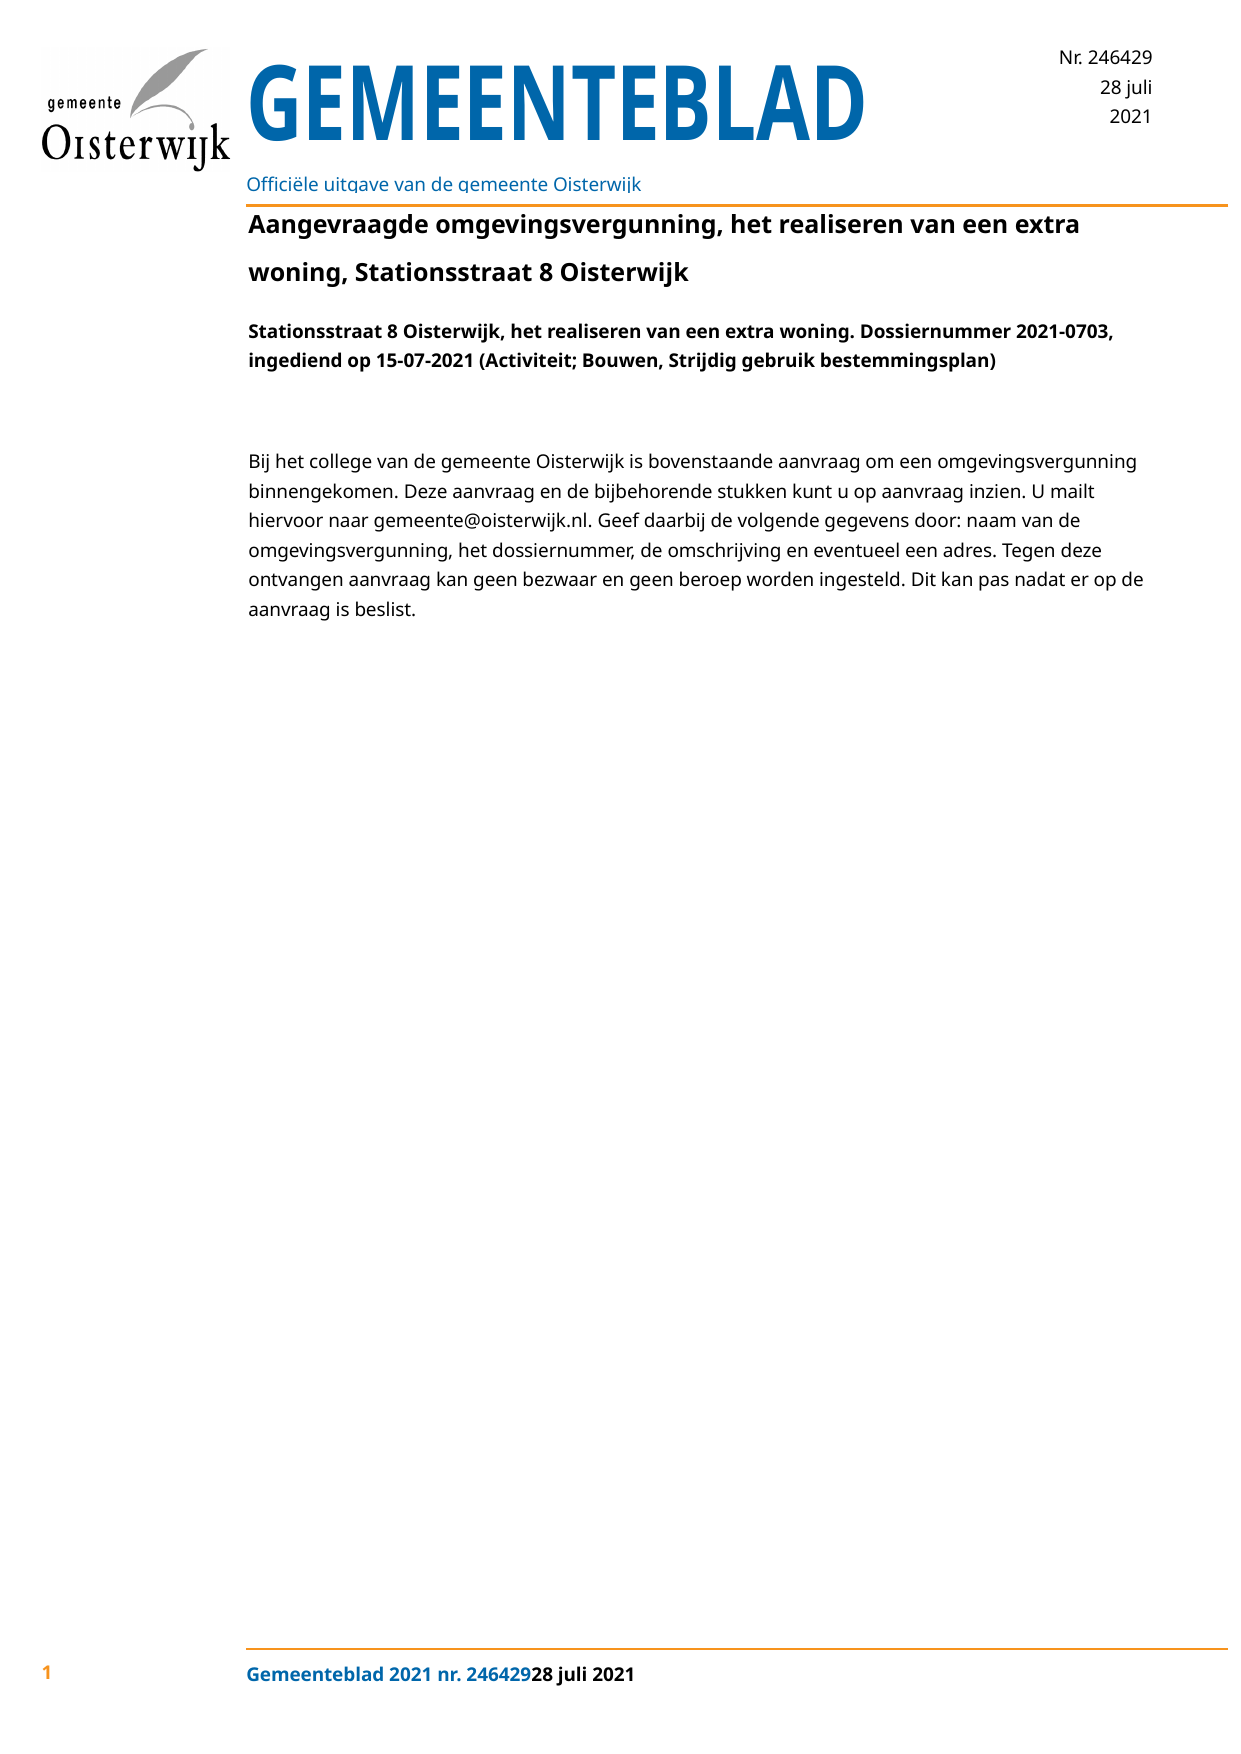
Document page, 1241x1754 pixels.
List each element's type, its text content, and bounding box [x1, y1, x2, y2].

text Bij het college van de gemeente Oisterwijk is bovenstaande aanvraag om een omgevingsvergunning binnengekomen. Deze aanvraag en de bijbehorende stukken kunt u op aanvraag inzien. U mailt hiervoor naar gemeente@oisterwijk.nl. Geef daarbij de volgende gegevens door: naam van de omgevingsvergunning, het dossiernummer, de omschrijving en eventueel een adres. Tegen deze ontvangen aanvraag kan geen bezwaar en geen beroep worden ingesteld. Dit kan pas nadat er op de aanvraag is beslist. [248, 448, 1152, 622]
picture [41, 47, 231, 172]
text Stationsstraat 8 Oisterwijk, het realiseren van een extra woning. Dossiernummer 2021-0703, ingediend op 15-07-2021 (Activiteit; Bouwen, Strijdig gebruik bestemmingsplan) [248, 318, 1152, 373]
text Aangevraagde omgevingsvergunning, het realiseren van een extra woning, Stationsstraat 8 Oisterwijk [248, 207, 1152, 288]
